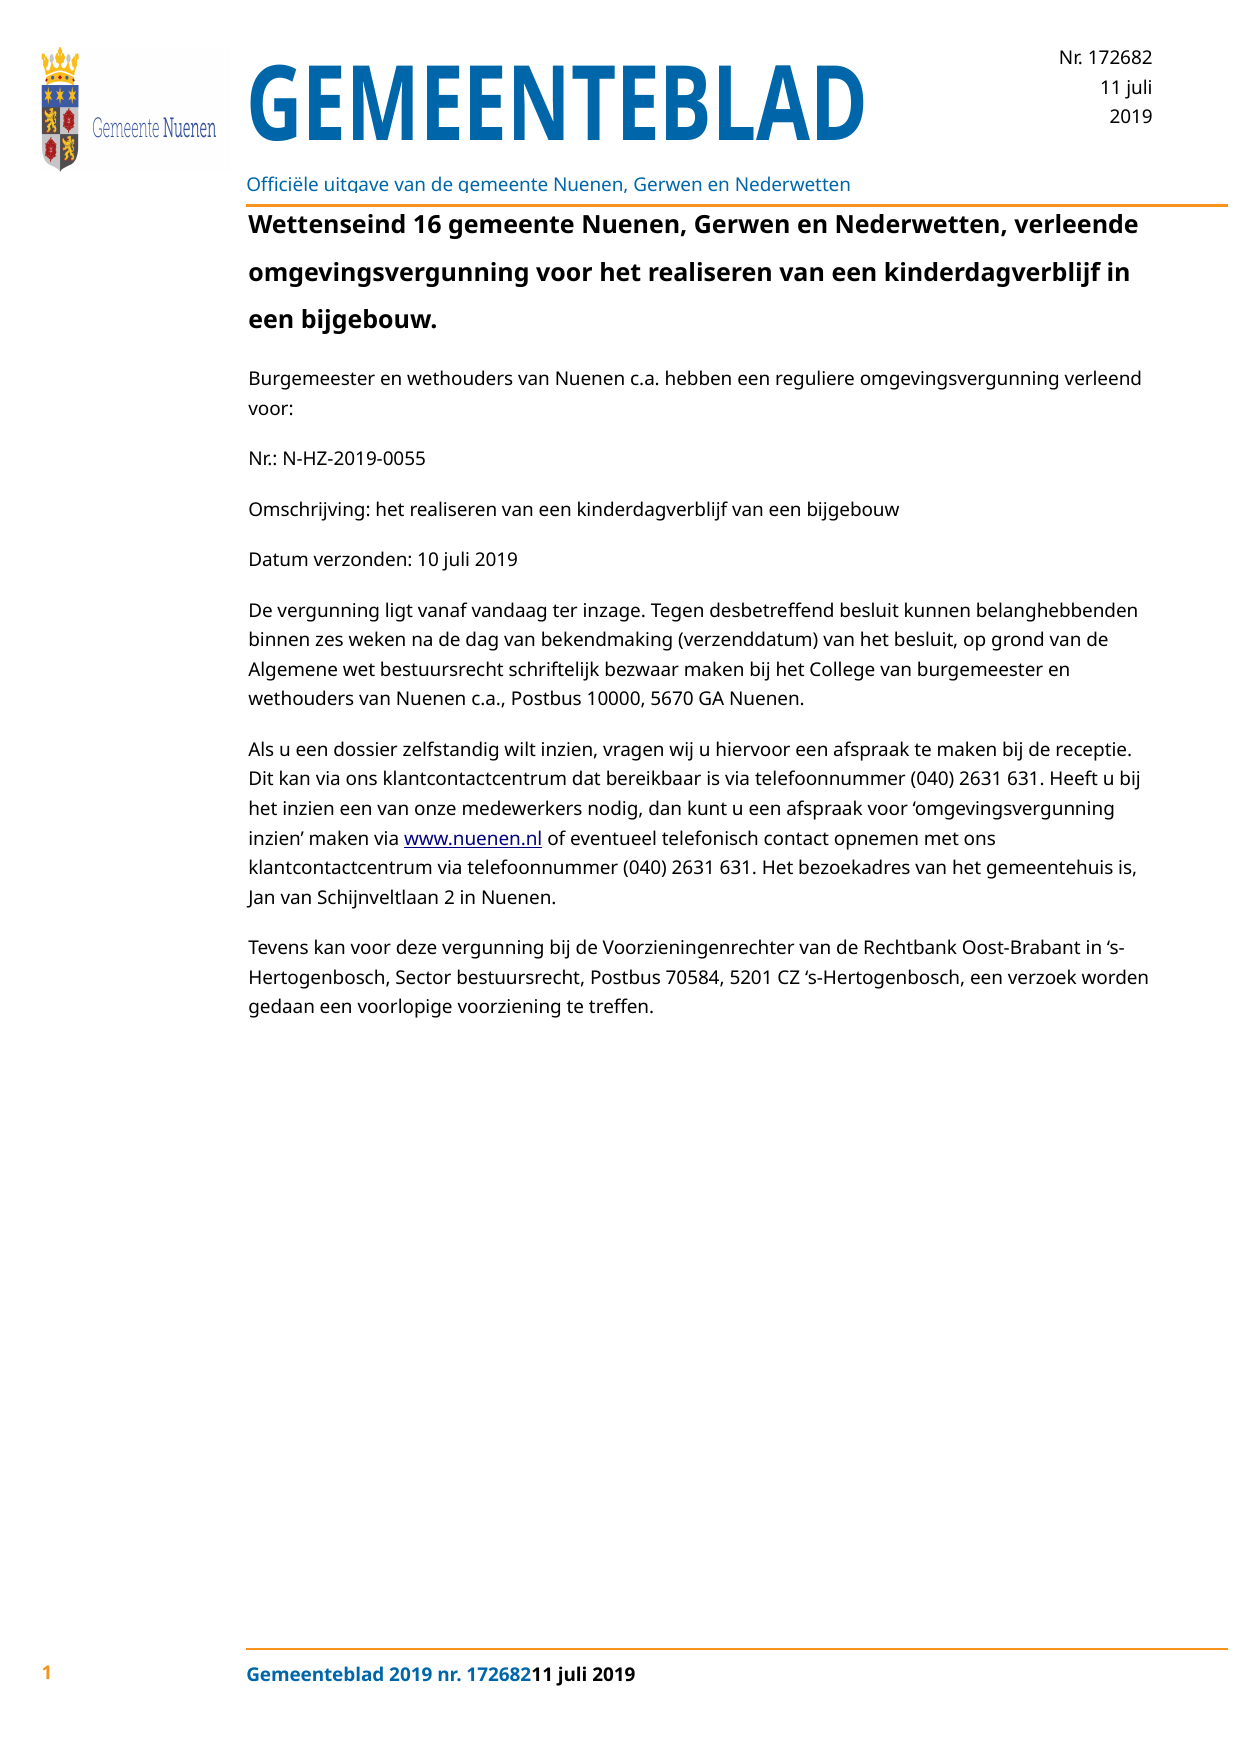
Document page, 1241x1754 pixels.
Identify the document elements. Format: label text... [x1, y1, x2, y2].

text Datum verzonden: 10 juli 2019 [248, 546, 1152, 572]
text Nr.: N-HZ-2019-0055 [248, 446, 1152, 471]
picture [41, 47, 231, 172]
text De vergunning ligt vanaf vandaag ter inzage. Tegen desbetreffend besluit kunnen belanghebbenden binnen zes weken na de dag van bekendmaking (verzenddatum) van het besluit, op grond van de Algemene wet bestuursrecht schriftelijk bezwaar maken bij het College van burgemeester en wethouders van Nuenen c.a., Postbus 10000, 5670 GA Nuenen. [248, 597, 1152, 711]
text Als u een dossier zelfstandig wilt inzien, vragen wij u hiervoor een afspraak te maken bij de receptie. Dit kan via ons klantcontactcentrum dat bereikbaar is via telefoonnummer (040) 2631 631. Heeft u bij het inzien een van onze medewerkers nodig, dan kunt u een afspraak voor ‘omgevingsvergunning inzien’ maken via www.nuenen.nl of eventueel telefonisch contact opnemen met ons klantcontactcentrum via telefoonnummer (040) 2631 631. Het bezoekadres van het gemeentehuis is, Jan van Schijnveltlaan 2 in Nuenen. [248, 736, 1152, 909]
text Burgemeester en wethouders van Nuenen c.a. hebben een reguliere omgevingsvergunning verleend voor: [248, 366, 1152, 421]
text Tevens kan voor deze vergunning bij de Voorzieningenrechter van de Rechtbank Oost-Brabant in ‘s-Hertogenbosch, Sector bestuursrecht, Postbus 70584, 5201 CZ ‘s-Hertogenbosch, een verzoek worden gedaan een voorlopige voorziening te treffen. [248, 934, 1152, 1019]
text Wettenseind 16 gemeente Nuenen, Gerwen en Nederwetten, verleende omgevingsvergunning voor het realiseren van een kinderdagverblijf in een bijgebouw. [248, 207, 1152, 336]
text Omschrijving: het realiseren van een kinderdagverblijf van een bijgebouw [248, 496, 1152, 522]
